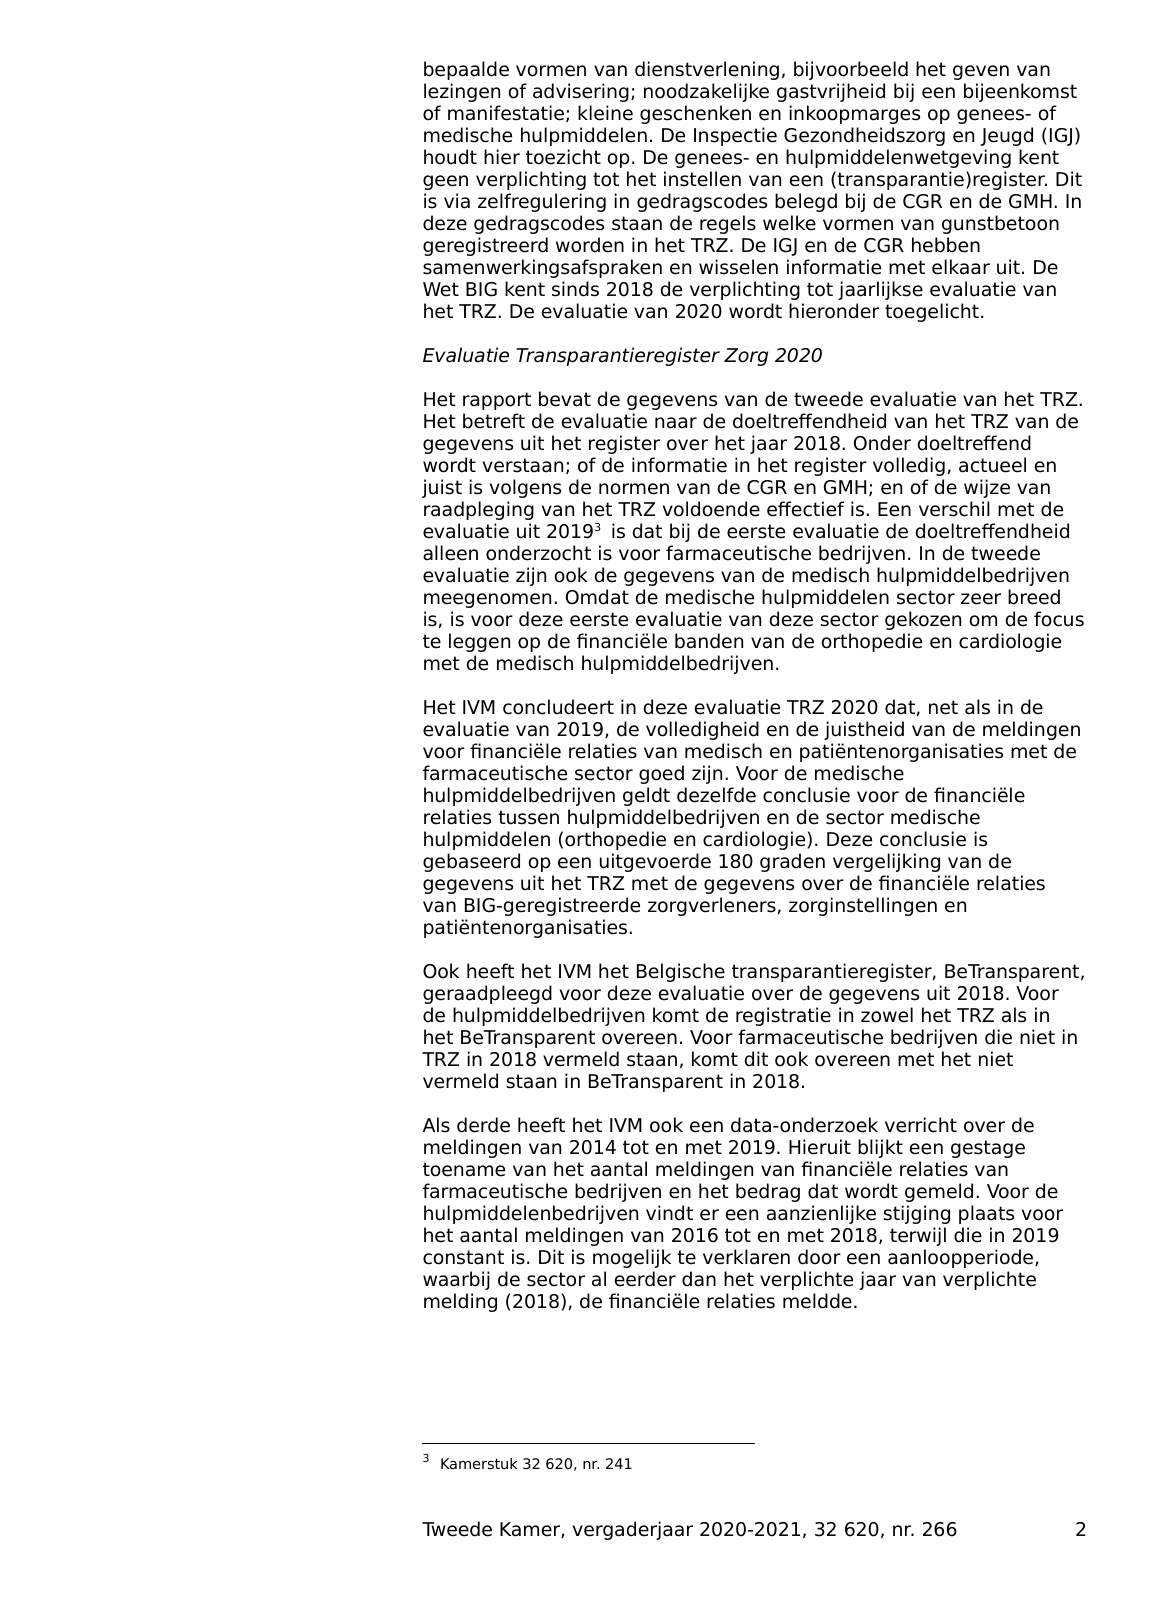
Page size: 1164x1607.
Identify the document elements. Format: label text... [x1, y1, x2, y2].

text bepaalde vormen van dienstverlening, bijvoorbeeld het geven van lezingen of advisering; noodzakelijke gastvrijheid bij een bijeenkomst of manifestatie; kleine geschenken en inkoopmarges op genees- of medische hulpmiddelen. De Inspectie Gezondheidszorg en Jeugd (IGJ) houdt hier toezicht op. De genees- en hulpmiddelenwetgeving kent geen verplichting tot het instellen van een (transparantie)register. Dit is via zelfregulering in gedragscodes belegd bij de CGR en de GMH. In deze gedragscodes staan de regels welke vormen van gunstbetoon geregistreerd worden in het TRZ. De IGJ en de CGR hebben samenwerkingsafspraken en wisselen informatie met elkaar uit. De Wet BIG kent sinds 2018 de verplichting tot jaarlijkse evaluatie van het TRZ. De evaluatie van 2020 wordt hieronder toegelicht. [422, 59, 1087, 323]
subtitle Evaluatie Transparantieregister Zorg 2020 [422, 345, 1087, 367]
text Ook heeft het IVM het Belgische transparantieregister, BeTransparent, geraadpleegd voor deze evaluatie over de gegevens uit 2018. Voor de hulpmiddelbedrijven komt de registratie in zowel het TRZ als in het BeTransparent overeen. Voor farmaceutische bedrijven die niet in TRZ in 2018 vermeld staan, komt dit ook overeen met het niet vermeld staan in BeTransparent in 2018. [422, 961, 1087, 1093]
text Het rapport bevat de gegevens van de tweede evaluatie van het TRZ. Het betreft de evaluatie naar de doeltreffendheid van het TRZ van de gegevens uit het register over het jaar 2018. Onder doeltreffend wordt verstaan; of de informatie in het register volledig, actueel en juist is volgens de normen van de CGR en GMH; en of de wijze van raadpleging van het TRZ voldoende effectief is. Een verschil met de evaluatie uit 2019 is dat bij de eerste evaluatie de doeltreffendheid alleen onderzocht is voor farmaceutische bedrijven. In de tweede evaluatie zijn ook de gegevens van de medisch hulpmiddelbedrijven meegenomen. Omdat de medische hulpmiddelen sector zeer breed is, is voor deze eerste evaluatie van deze sector gekozen om de focus te leggen op de financiële banden van de orthopedie en cardiologie met de medisch hulpmiddelbedrijven. [422, 389, 1087, 675]
text Als derde heeft het IVM ook een data-onderzoek verricht over de meldingen van 2014 tot en met 2019. Hieruit blijkt een gestage toename van het aantal meldingen van financiële relaties van farmaceutische bedrijven en het bedrag dat wordt gemeld. Voor de hulpmiddelenbedrijven vindt er een aanzienlijke stijging plaats voor het aantal meldingen van 2016 tot en met 2018, terwijl die in 2019 constant is. Dit is mogelijk te verklaren door een aanloopperiode, waarbij de sector al eerder dan het verplichte jaar van verplichte melding (2018), de financiële relaties meldde. [422, 1115, 1087, 1313]
text Kamerstuk 32 620, nr. 241 [422, 1452, 1087, 1474]
text Het IVM concludeert in deze evaluatie TRZ 2020 dat, net als in de evaluatie van 2019, de volledigheid en de juistheid van de meldingen voor financiële relaties van medisch en patiëntenorganisaties met de farmaceutische sector goed zijn. Voor de medische hulpmiddelbedrijven geldt dezelfde conclusie voor de financiële relaties tussen hulpmiddelbedrijven en de sector medische hulpmiddelen (orthopedie en cardiologie). Deze conclusie is gebaseerd op een uitgevoerde 180 graden vergelijking van de gegevens uit het TRZ met de gegevens over de financiële relaties van BIG-geregistreerde zorgverleners, zorginstellingen en patiëntenorganisaties. [422, 697, 1087, 939]
